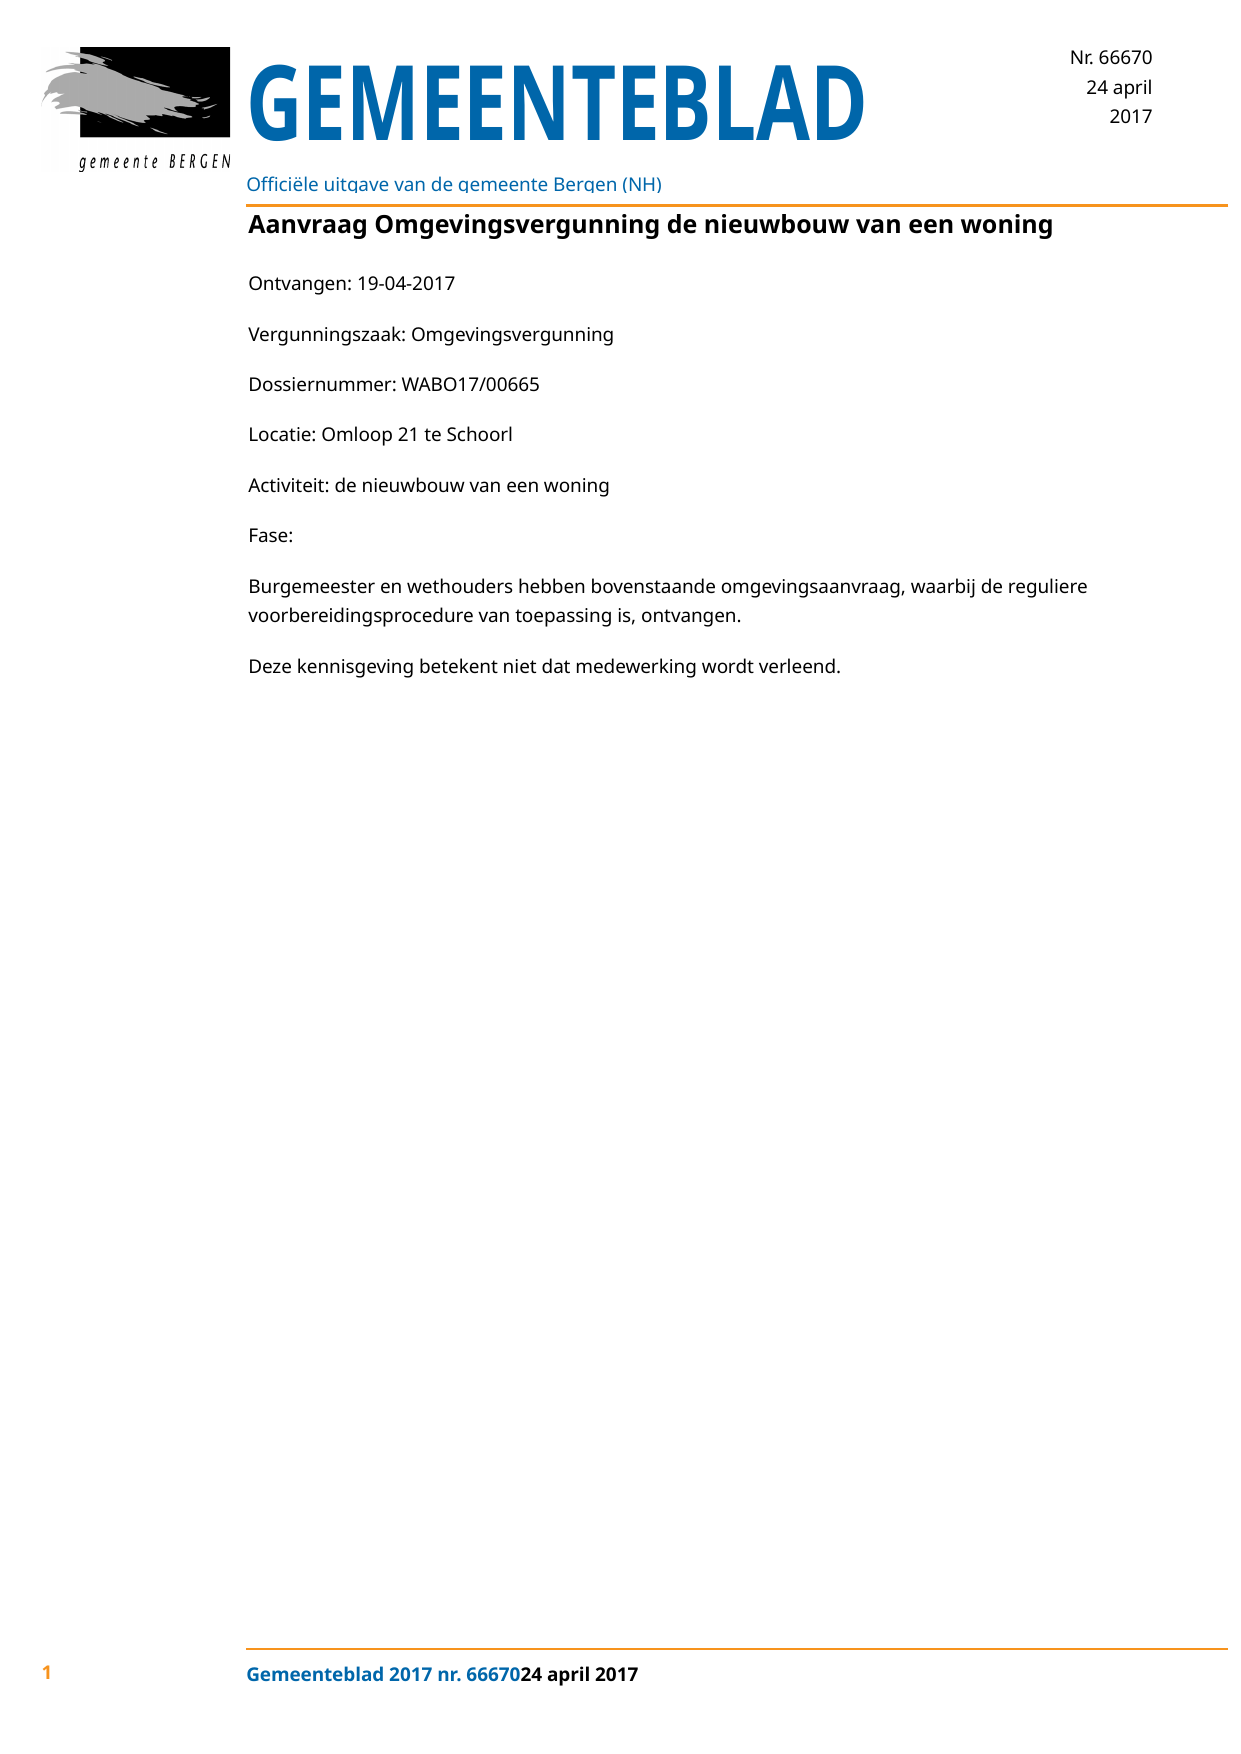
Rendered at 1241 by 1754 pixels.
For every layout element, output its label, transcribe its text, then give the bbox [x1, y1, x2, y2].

picture [41, 47, 231, 172]
text Aanvraag Omgevingsvergunning de nieuwbouw van een woning [248, 207, 1152, 241]
text Fase: [248, 522, 1152, 548]
text Activiteit: de nieuwbouw van een woning [248, 472, 1152, 498]
text Ontvangen: 19-04-2017 [248, 270, 1152, 296]
text Deze kennisgeving betekent niet dat medewerking wordt verleend. [248, 653, 1152, 678]
text Vergunningszaak: Omgevingsvergunning [248, 321, 1152, 346]
text Dossiernummer: WABO17/00665 [248, 371, 1152, 397]
text Locatie: Omloop 21 te Schoorl [248, 422, 1152, 447]
text Burgemeester en wethouders hebben bovenstaande omgevingsaanvraag, waarbij de reguliere voorbereidingsprocedure van toepassing is, ontvangen. [248, 573, 1152, 628]
